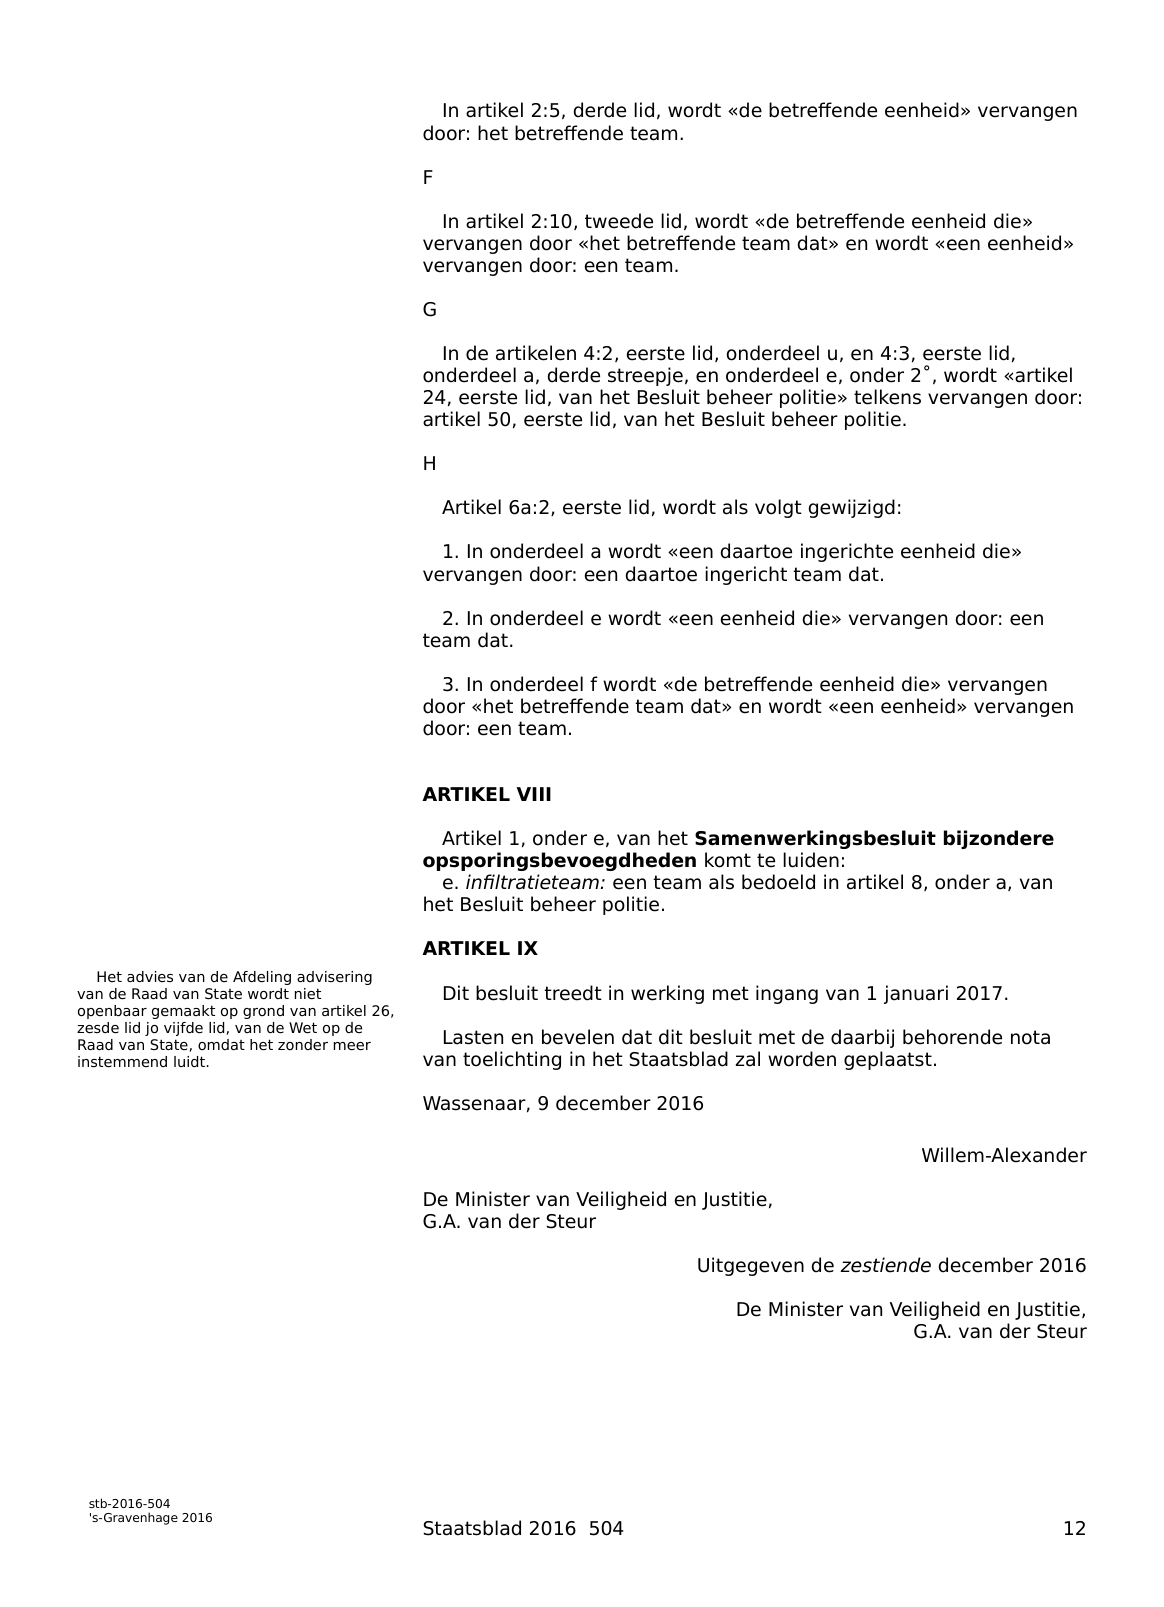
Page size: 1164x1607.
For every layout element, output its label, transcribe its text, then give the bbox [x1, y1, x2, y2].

text e. infiltratieteam: een team als bedoeld in artikel 8, onder a, van het Besluit beheer politie. [422, 872, 1087, 916]
text 3. In onderdeel f wordt «de betreffende eenheid die» vervangen door «het betreffende team dat» en wordt «een eenheid» vervangen door: een team. [422, 674, 1087, 740]
text stb-2016-504 [88, 1497, 323, 1511]
subtitle ARTIKEL IX [422, 938, 1087, 960]
text In artikel 2:10, tweede lid, wordt «de betreffende eenheid die» vervangen door «het betreffende team dat» en wordt «een eenheid» vervangen door: een team. [422, 211, 1087, 277]
text Uitgegeven de zestiende december 2016 [422, 1255, 1087, 1277]
text 's-Gravenhage 2016 [88, 1511, 323, 1525]
text Artikel 1, onder e, van het Samenwerkingsbesluit bijzondere opsporingsbevoegdheden komt te luiden: [422, 828, 1087, 872]
text G [422, 299, 1087, 321]
text Het advies van de Afdeling advisering van de Raad van State wordt niet openbaar gemaakt op grond van artikel 26, zesde lid jo vijfde lid, van de Wet op de Raad van State, omdat het zonder meer instemmend luidt. [77, 969, 396, 1071]
text Wassenaar, 9 december 2016 [422, 1093, 1087, 1115]
text Lasten en bevelen dat dit besluit met de daarbij behorende nota van toelichting in het Staatsblad zal worden geplaatst. [422, 1027, 1087, 1071]
text 2. In onderdeel e wordt «een eenheid die» vervangen door: een team dat. [422, 608, 1087, 652]
text De Minister van Veiligheid en Justitie, G.A. van der Steur [422, 1299, 1087, 1343]
text In de artikelen 4:2, eerste lid, onderdeel u, en 4:3, eerste lid, onderdeel a, derde streepje, en onderdeel e, onder 2˚, wordt «artikel 24, eerste lid, van het Besluit beheer politie» telkens vervangen door: artikel 50, eerste lid, van het Besluit beheer politie. [422, 343, 1087, 431]
text 1. In onderdeel a wordt «een daartoe ingerichte eenheid die» vervangen door: een daartoe ingericht team dat. [422, 541, 1087, 585]
text In artikel 2:5, derde lid, wordt «de betreffende eenheid» vervangen door: het betreffende team. [422, 100, 1087, 144]
text Willem-Alexander [422, 1145, 1087, 1167]
text De Minister van Veiligheid en Justitie, G.A. van der Steur [422, 1189, 1087, 1233]
text Dit besluit treedt in werking met ingang van 1 januari 2017. [422, 982, 1087, 1004]
text Artikel 6a:2, eerste lid, wordt als volgt gewijzigd: [422, 497, 1087, 519]
text F [422, 167, 1087, 188]
text H [422, 453, 1087, 475]
subtitle ARTIKEL VIII [422, 784, 1087, 806]
